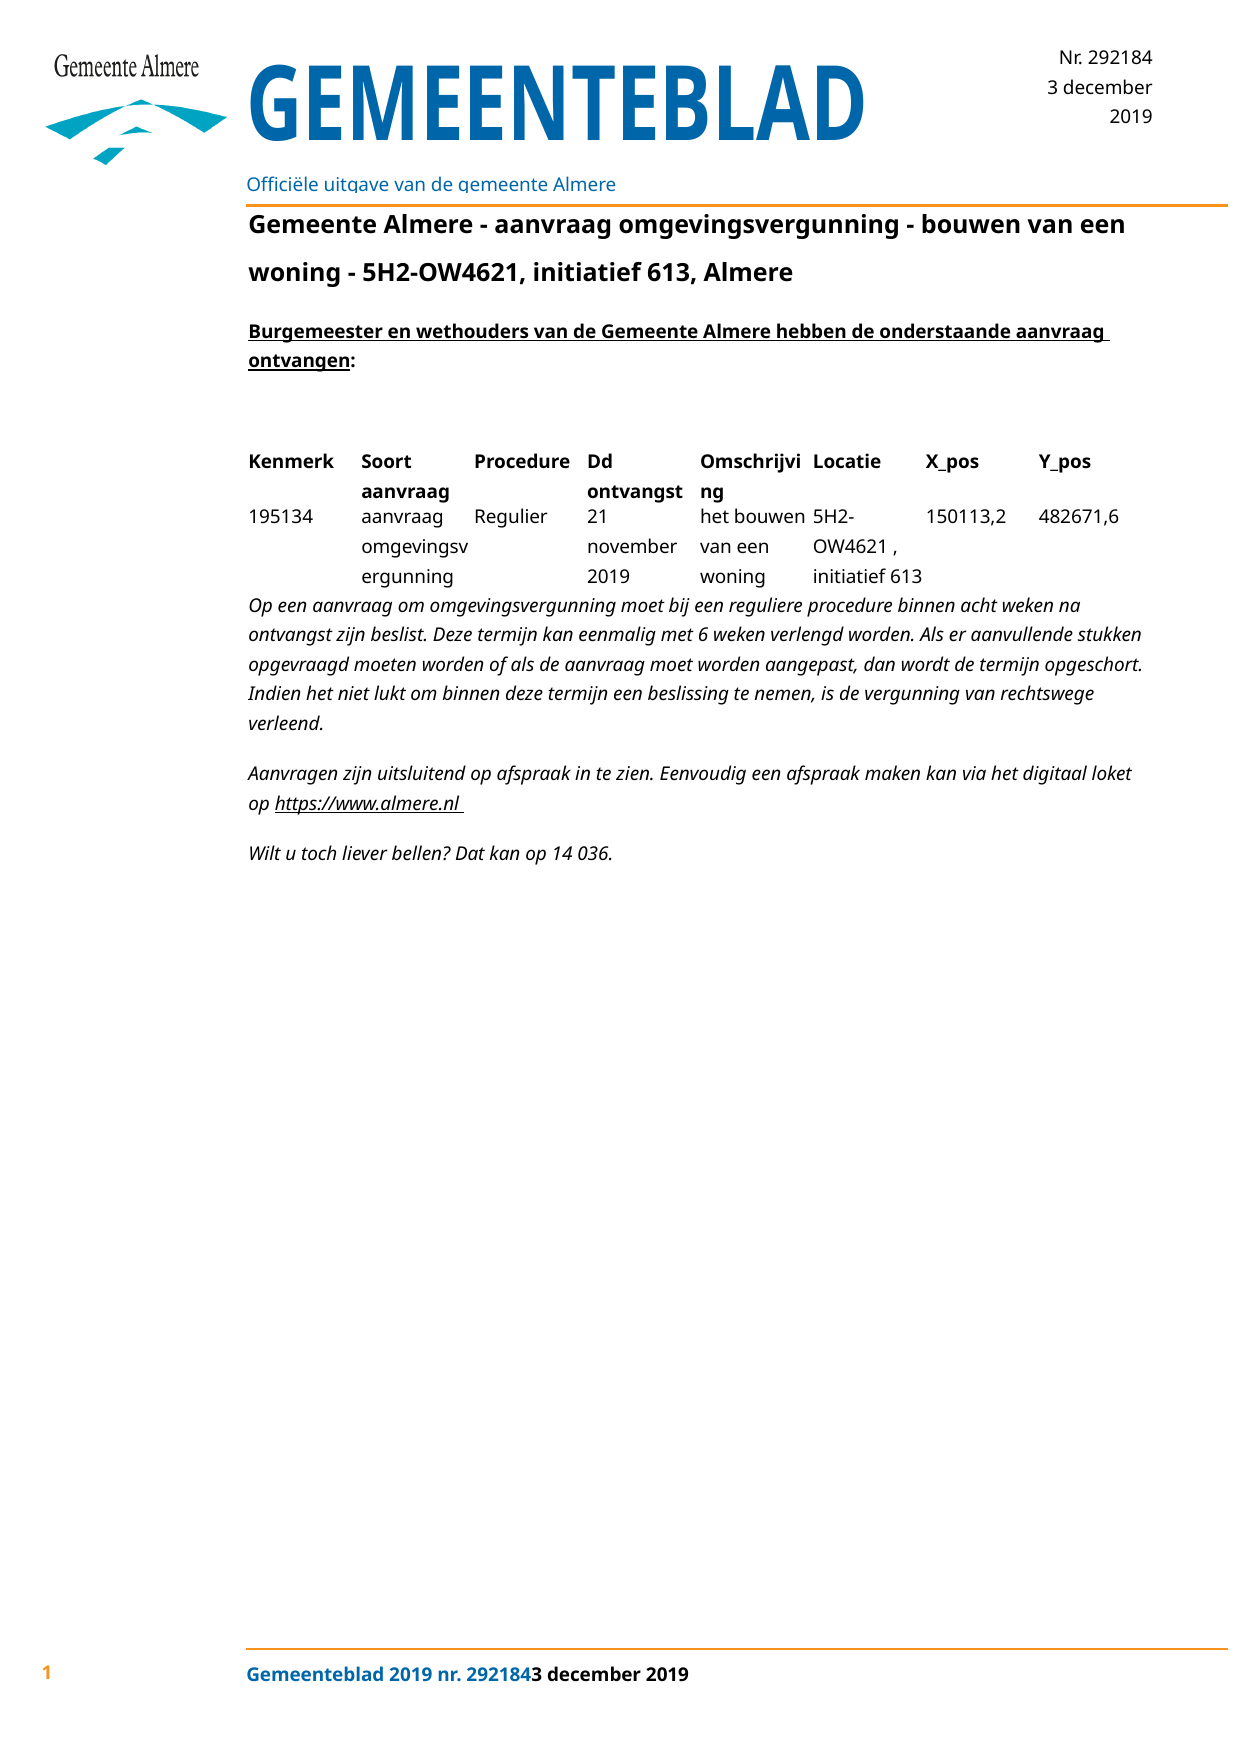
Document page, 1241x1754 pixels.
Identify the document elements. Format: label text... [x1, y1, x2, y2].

picture [41, 47, 231, 172]
text Op een aanvraag om omgevingsvergunning moet bij een reguliere procedure binnen acht weken na ontvangst zijn beslist. Deze termijn kan eenmalig met 6 weken verlengd worden. Als er aanvullende stukken opgevraagd moeten worden of als de aanvraag moet worden aangepast, dan wordt de termijn opgeschort. Indien het niet lukt om binnen deze termijn een beslissing te nemen, is de vergunning van rechtswege verleend. [248, 592, 1152, 736]
table_cell aanvraag omgevingsvergunning [361, 504, 474, 589]
table_cell 21 november 2019 [587, 504, 700, 589]
table_cell 150113,2 [926, 504, 1038, 589]
table_header X_pos [926, 449, 1038, 504]
text Wilt u toch liever bellen? Dat kan op 14 036. [248, 841, 1152, 866]
table_header Dd ontvangst [587, 449, 700, 504]
text Gemeente Almere - aanvraag omgevingsvergunning - bouwen van een woning - 5H2-OW4621, initiatief 613, Almere [248, 207, 1152, 288]
table_header Kenmerk [248, 449, 361, 504]
table_cell 5H2-OW4621 , initiatief 613 [813, 504, 926, 589]
table_cell Regulier [474, 504, 587, 589]
table_cell 482671,6 [1039, 504, 1152, 589]
table_header Soort aanvraag [361, 449, 474, 504]
table_cell het bouwen van een woning [700, 504, 813, 589]
table_header Procedure [474, 449, 587, 504]
text Burgemeester en wethouders van de Gemeente Almere hebben de onderstaande aanvraag ontvangen: [248, 318, 1152, 373]
text Aanvragen zijn uitsluitend op afspraak in te zien. Eenvoudig een afspraak maken kan via het digitaal loket op https://www.almere.nl [248, 761, 1152, 816]
table_header Locatie [813, 449, 926, 504]
table_header Omschrijving [700, 449, 813, 504]
table_cell 195134 [248, 504, 361, 589]
table_header Y_pos [1039, 449, 1152, 504]
